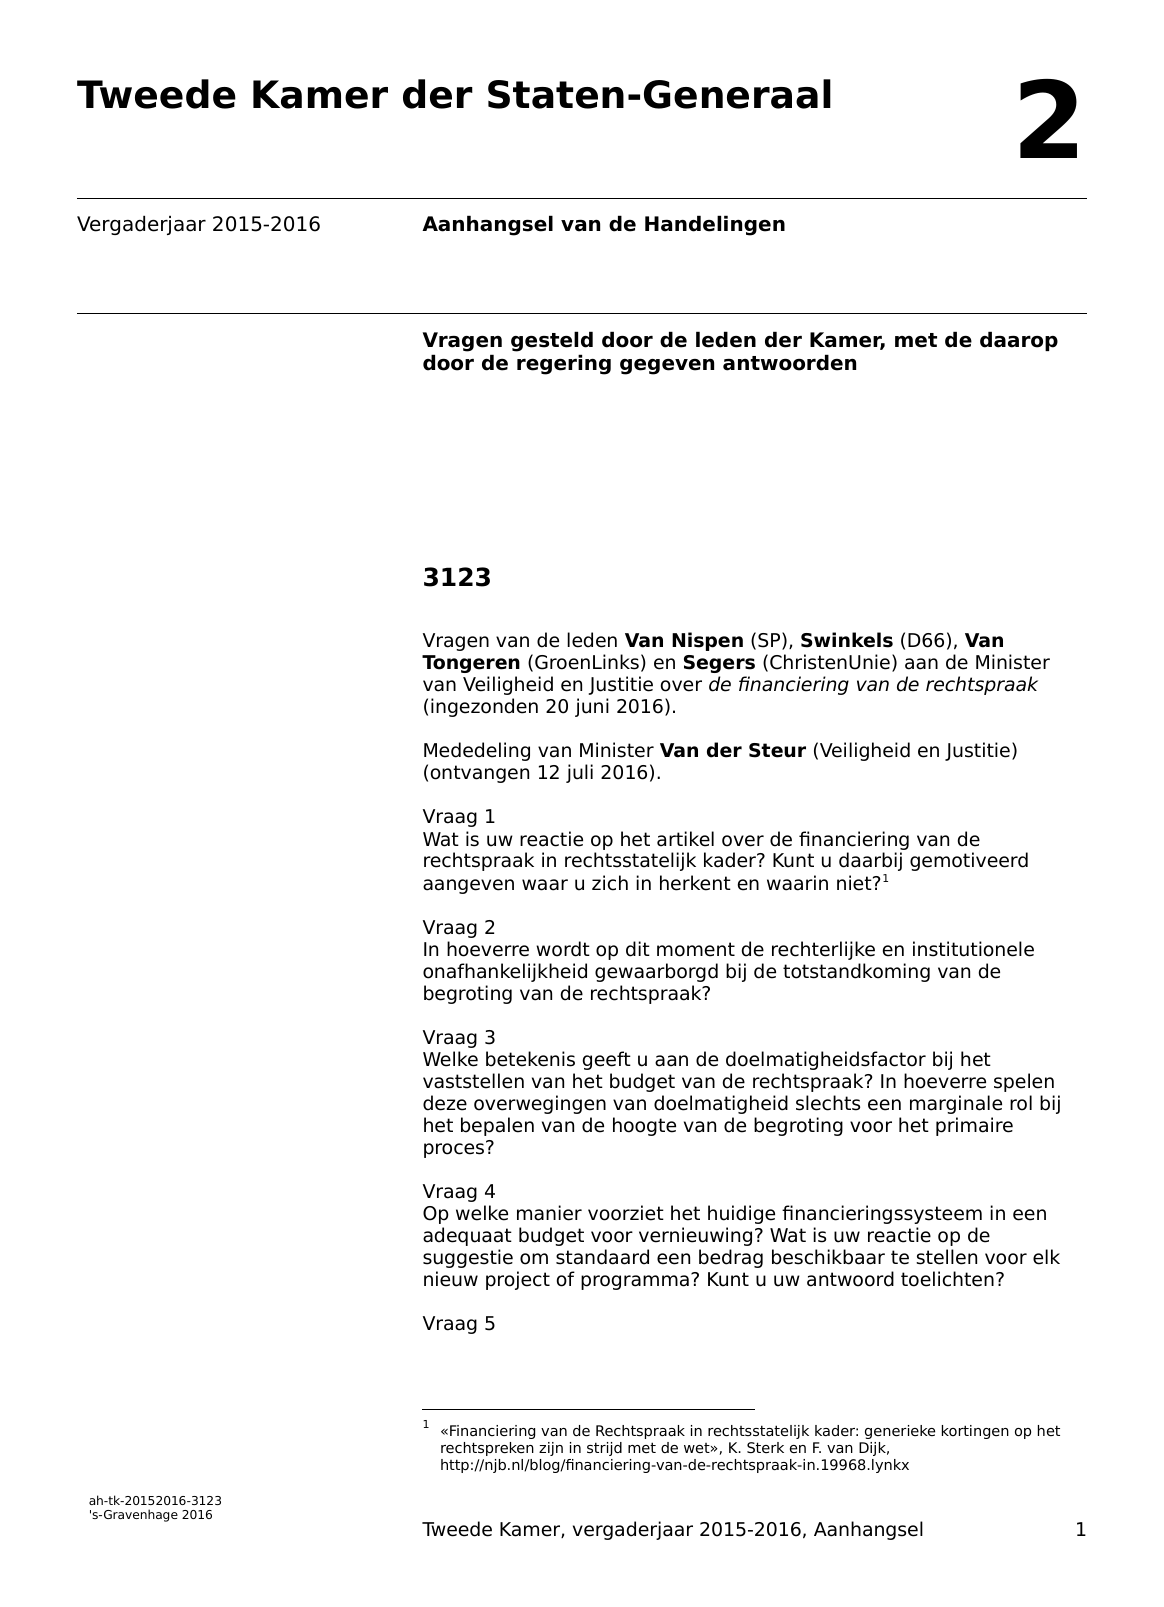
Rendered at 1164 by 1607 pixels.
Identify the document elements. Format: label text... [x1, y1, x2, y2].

table_cell [77, 314, 422, 375]
text ah-tk-20152016-3123 [88, 1494, 323, 1508]
text In hoeverre wordt op dit moment de rechterlijke en institutionele onafhankelijkheid gewaarborgd bij de totstandkoming van de begroting van de rechtspraak? [422, 938, 1087, 1004]
text Mededeling van Minister Van der Steur (Veiligheid en Justitie) (ontvangen 12 juli 2016). [422, 740, 1087, 784]
text Welke betekenis geeft u aan de doelmatigheidsfactor bij het vaststellen van het budget van de rechtspraak? In hoeverre spelen deze overwegingen van doelmatigheid slechts een marginale rol bij het bepalen van de hoogte van de begroting voor het primaire proces? [422, 1049, 1087, 1158]
text Vraag 4 [422, 1181, 1087, 1203]
text Vragen van de leden Van Nispen (SP), Swinkels (D66), Van Tongeren (GroenLinks) en Segers (ChristenUnie) aan de Minister van Veiligheid en Justitie over de financiering van de rechtspraak (ingezonden 20 juni 2016). [422, 630, 1087, 718]
text Vraag 1 [422, 806, 1087, 828]
text 3123 [422, 563, 1087, 592]
table_cell Vragen gesteld door de leden der Kamer, met de daarop door de regering gegeven antwoorden [422, 314, 1087, 375]
table_header 2 [886, 59, 1087, 198]
text Vraag 5 [422, 1313, 1087, 1335]
text Vraag 3 [422, 1027, 1087, 1049]
text Op welke manier voorziet het huidige financieringssysteem in een adequaat budget voor vernieuwing? Wat is uw reactie op de suggestie om standaard een bedrag beschikbaar te stellen voor elk nieuw project of programma? Kunt u uw antwoord toelichten? [422, 1203, 1087, 1291]
table_cell Vergaderjaar 2015-2016 [77, 199, 422, 313]
text 's-Gravenhage 2016 [88, 1508, 323, 1522]
table_cell Aanhangsel van de Handelingen [422, 199, 1087, 313]
text «Financiering van de Rechtspraak in rechtsstatelijk kader: generieke kortingen op het rechtspreken zijn in strijd met de wet», K. Sterk en F. van Dijk, http://njb.nl/blog/financiering-van-de-rechtspraak-in.19968.lynkx [422, 1418, 1087, 1474]
table_header Tweede Kamer der Staten-Generaal [77, 59, 886, 198]
text Vraag 2 [422, 917, 1087, 938]
text Wat is uw reactie op het artikel over de financiering van de rechtspraak in rechtsstatelijk kader? Kunt u daarbij gemotiveerd aangeven waar u zich in herkent en waarin niet? [422, 828, 1087, 894]
